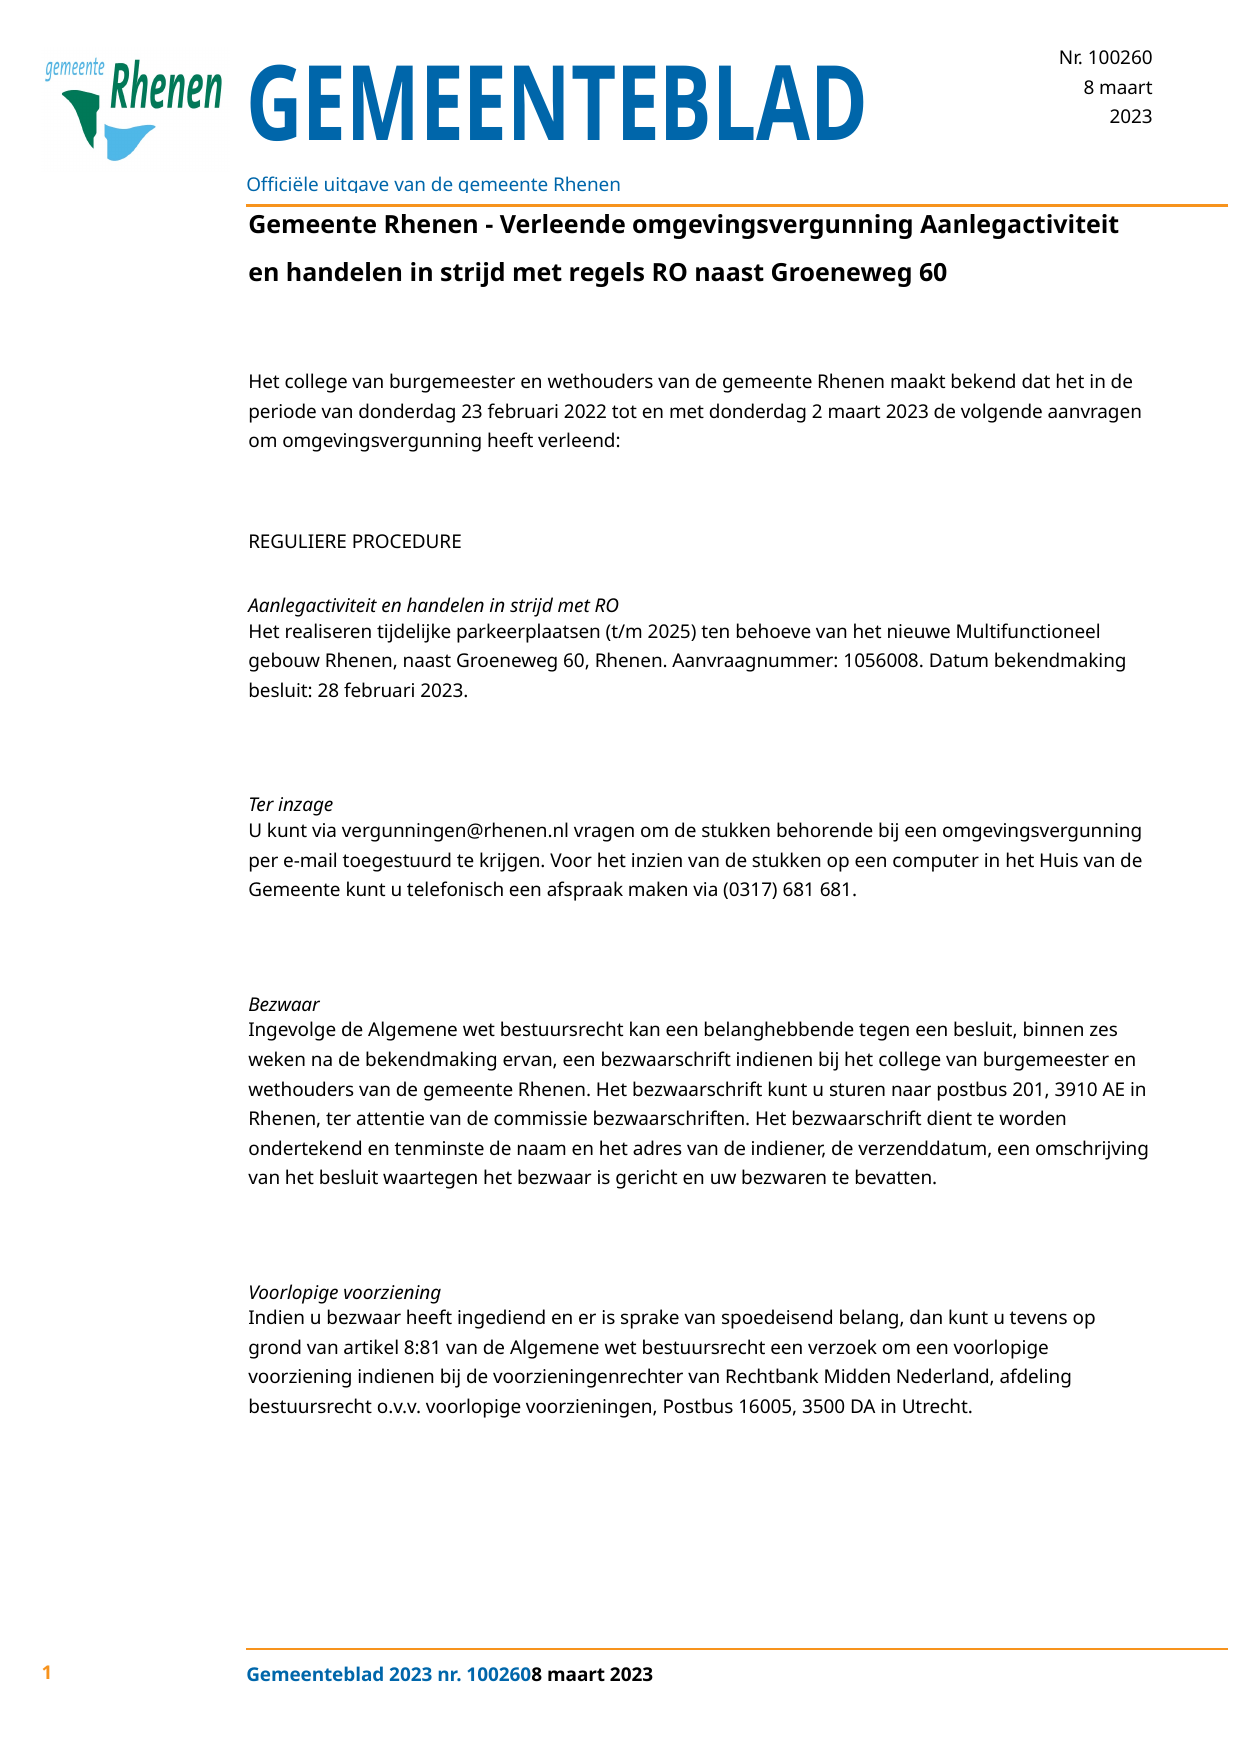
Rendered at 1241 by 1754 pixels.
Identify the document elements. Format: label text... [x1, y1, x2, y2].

text Aanlegactiviteit en handelen in strijd met RO [248, 592, 1152, 618]
text REGULIERE PROCEDURE [248, 528, 1152, 554]
text Indien u bezwaar heeft ingediend en er is sprake van spoedeisend belang, dan kunt u tevens op grond van artikel 8:81 van de Algemene wet bestuursrecht een verzoek om een voorlopige voorziening indienen bij de voorzieningenrechter van Rechtbank Midden Nederland, afdeling bestuursrecht o.v.v. voorlopige voorzieningen, Postbus 16005, 3500 DA in Utrecht. [248, 1304, 1152, 1419]
text Ingevolge de Algemene wet bestuursrecht kan een belanghebbende tegen een besluit, binnen zes weken na de bekendmaking ervan, een bezwaarschrift indienen bij het college van burgemeester en wethouders van de gemeente Rhenen. Het bezwaarschrift kunt u sturen naar postbus 201, 3910 AE in Rhenen, ter attentie van de commissie bezwaarschriften. Het bezwaarschrift dient te worden ondertekend en tenminste de naam en het adres van de indiener, de verzenddatum, een omschrijving van het besluit waartegen het bezwaar is gericht en uw bezwaren te bevatten. [248, 1017, 1152, 1190]
text Voorlopige voorziening [248, 1279, 1152, 1304]
text U kunt via vergunningen@rhenen.nl vragen om de stukken behorende bij een omgevingsvergunning per e-mail toegestuurd te krijgen. Voor het inzien van de stukken op een computer in het Huis van de Gemeente kunt u telefonisch een afspraak maken via (0317) 681 681. [248, 817, 1152, 902]
text Bezwaar [248, 991, 1152, 1017]
text Ter inzage [248, 792, 1152, 817]
text Het college van burgemeester en wethouders van de gemeente Rhenen maakt bekend dat het in de periode van donderdag 23 februari 2022 tot en met donderdag 2 maart 2023 de volgende aanvragen om omgevingsvergunning heeft verleend: [248, 368, 1152, 453]
picture [41, 47, 231, 172]
text Het realiseren tijdelijke parkeerplaatsen (t/m 2025) ten behoeve van het nieuwe Multifunctioneel gebouw Rhenen, naast Groeneweg 60, Rhenen. Aanvraagnummer: 1056008. Datum bekendmaking besluit: 28 februari 2023. [248, 618, 1152, 703]
text Gemeente Rhenen - Verleende omgevingsvergunning Aanlegactiviteit en handelen in strijd met regels RO naast Groeneweg 60 [248, 207, 1152, 288]
